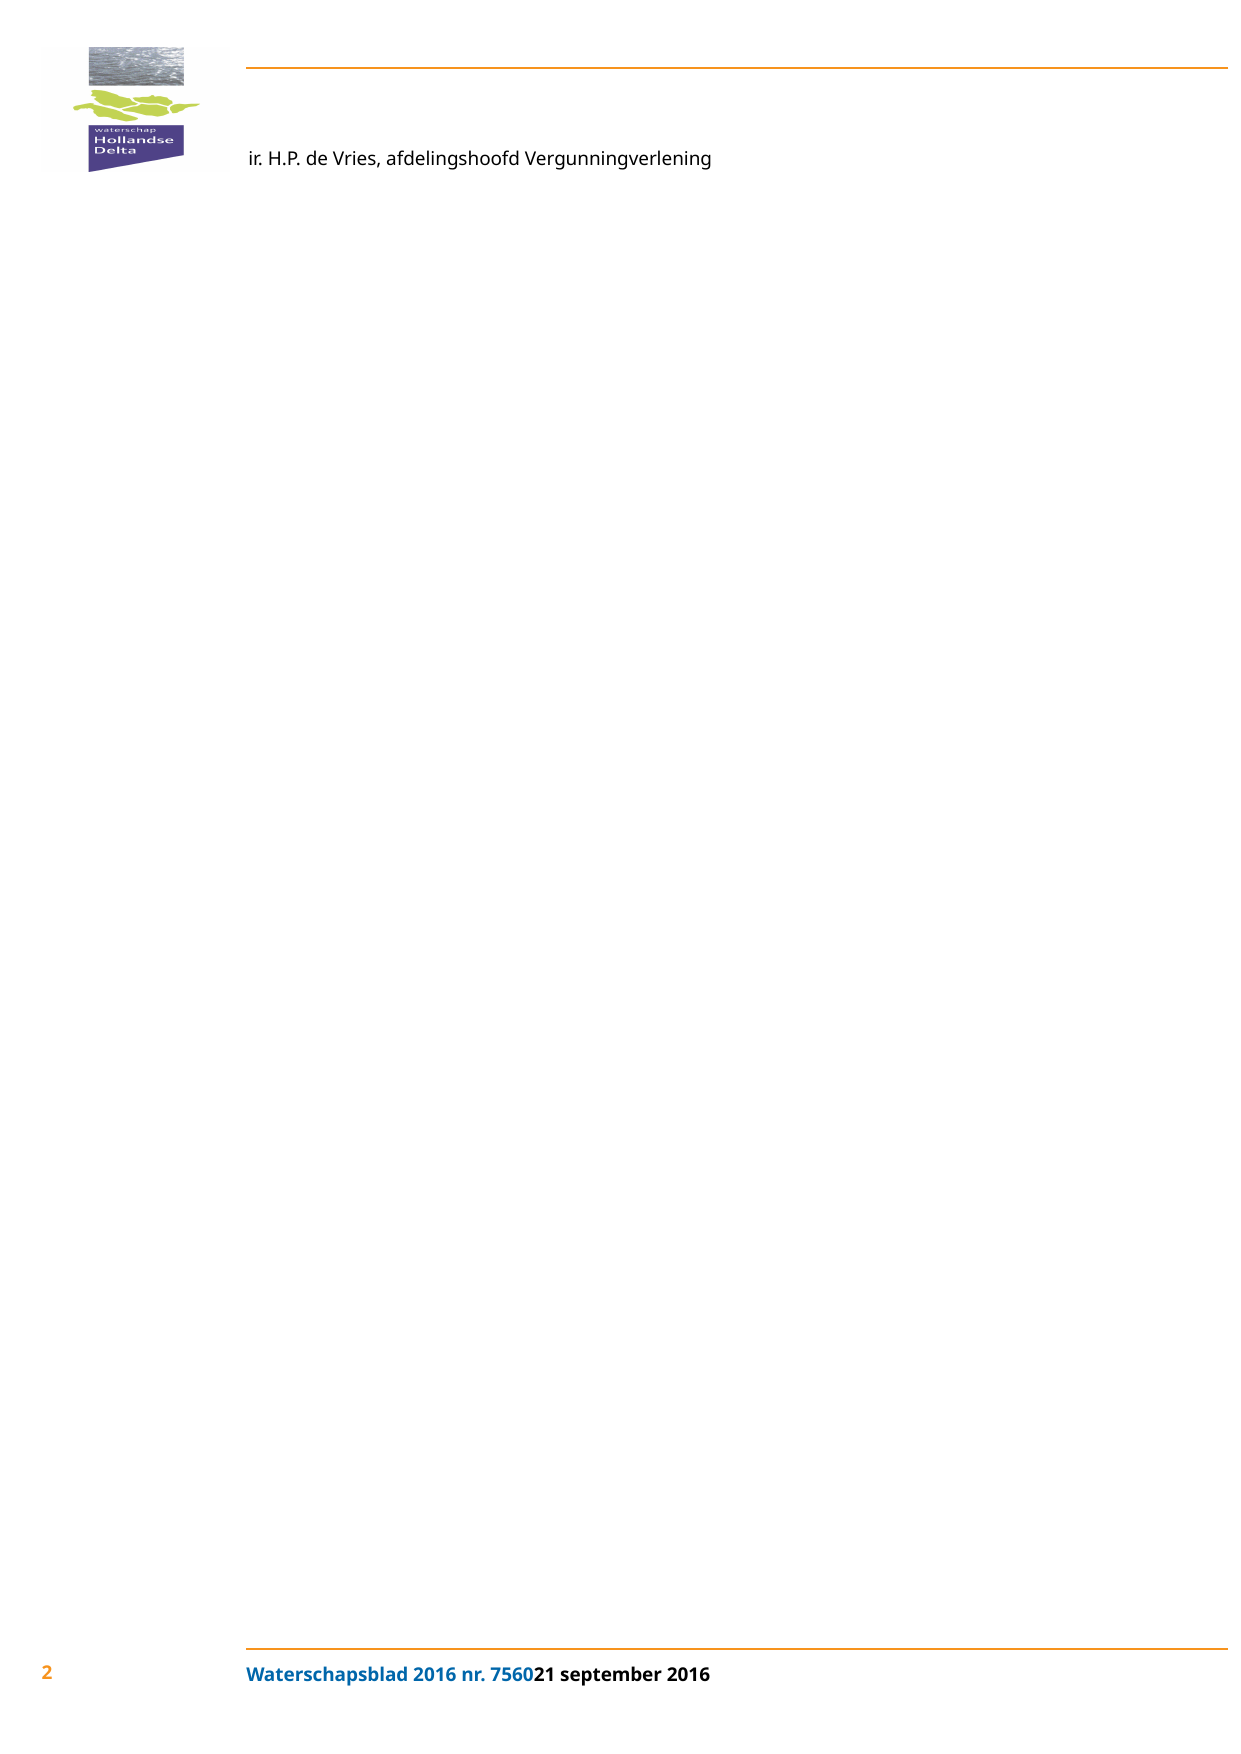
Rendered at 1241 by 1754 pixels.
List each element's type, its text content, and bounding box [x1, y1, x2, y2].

text ir. H.P. de Vries, afdelingshoofd Vergunningverlening [248, 145, 1152, 171]
picture [41, 47, 231, 172]
